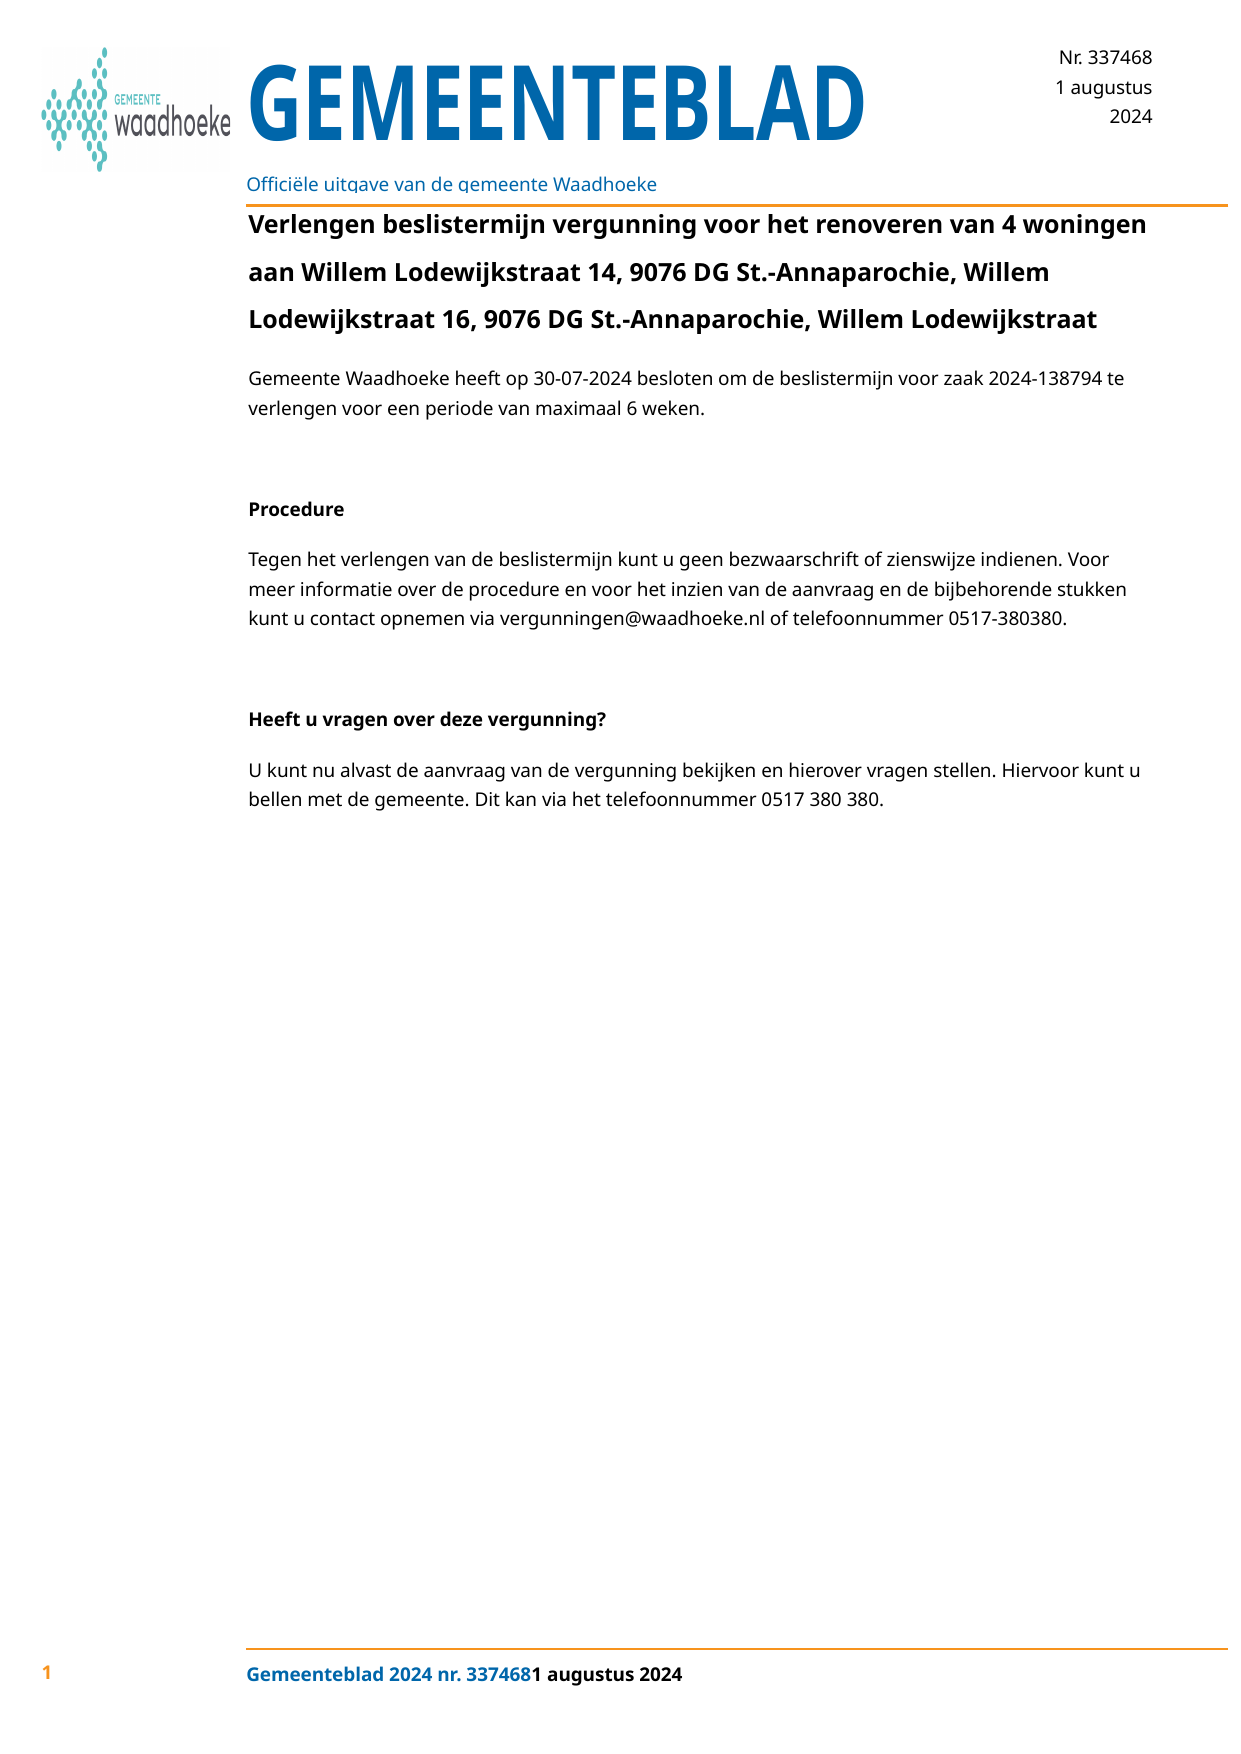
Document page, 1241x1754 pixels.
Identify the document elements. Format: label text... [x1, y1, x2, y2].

text U kunt nu alvast de aanvraag van de vergunning bekijken en hierover vragen stellen. Hiervoor kunt u bellen met de gemeente. Dit kan via het telefoonnummer 0517 380 380. [248, 757, 1152, 812]
text Heeft u vragen over deze vergunning? [248, 706, 1152, 732]
text Procedure [248, 496, 1152, 522]
text Tegen het verlengen van de beslistermijn kunt u geen bezwaarschrift of zienswijze indienen. Voor meer informatie over de procedure en voor het inzien van de aanvraag en de bijbehorende stukken kunt u contact opnemen via vergunningen@waadhoeke.nl of telefoonnummer 0517-380380. [248, 546, 1152, 631]
text Gemeente Waadhoeke heeft op 30-07-2024 besloten om de beslistermijn voor zaak 2024-138794 te verlengen voor een periode van maximaal 6 weken. [248, 366, 1152, 421]
picture [41, 47, 231, 172]
text Verlengen beslistermijn vergunning voor het renoveren van 4 woningen aan Willem Lodewijkstraat 14, 9076 DG St.-Annaparochie, Willem Lodewijkstraat 16, 9076 DG St.-Annaparochie, Willem Lodewijkstraat [248, 207, 1152, 336]
